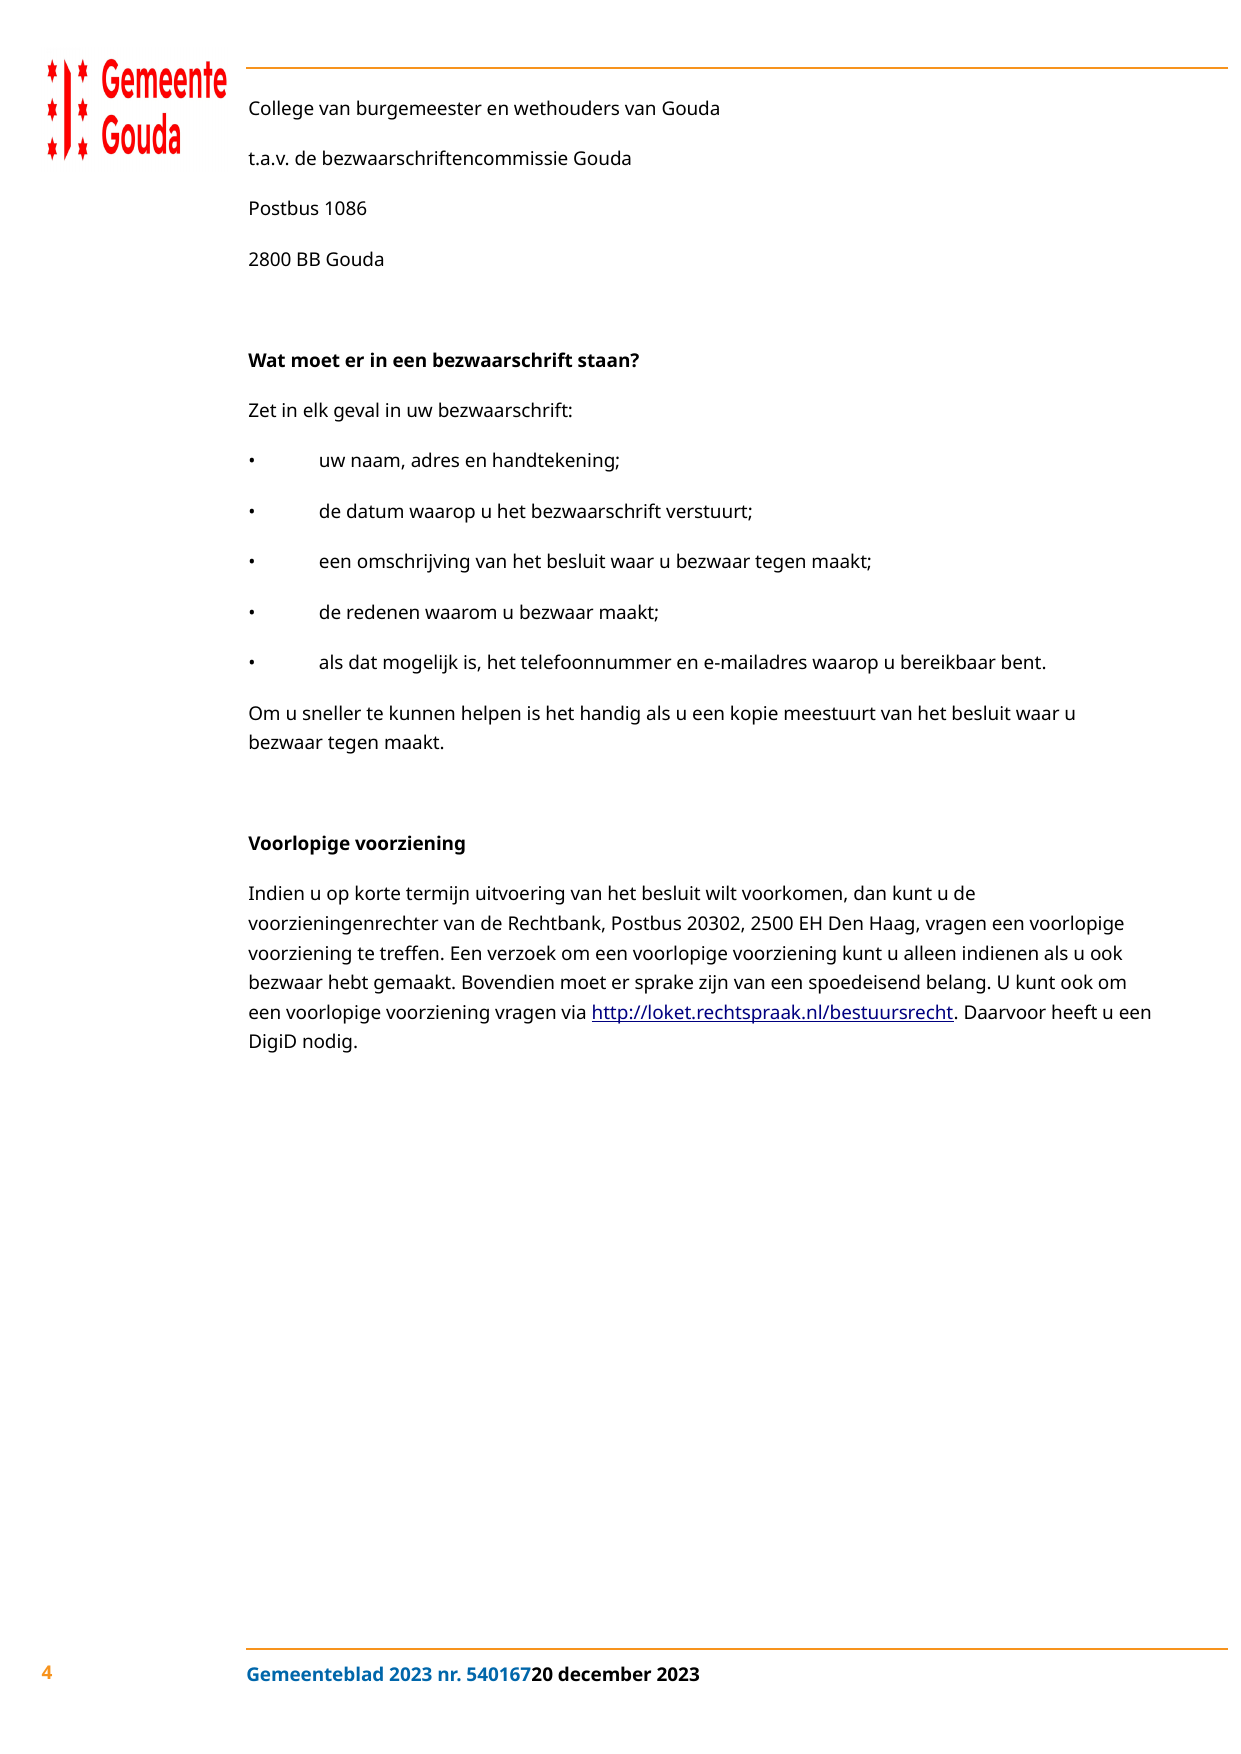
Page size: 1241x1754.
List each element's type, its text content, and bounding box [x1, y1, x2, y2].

text • een omschrijving van het besluit waar u bezwaar tegen maakt; [248, 548, 1152, 574]
text Indien u op korte termijn uitvoering van het besluit wilt voorkomen, dan kunt u de voorzieningenrechter van de Rechtbank, Postbus 20302, 2500 EH Den Haag, vragen een voorlopige voorziening te treffen. Een verzoek om een voorlopige voorziening kunt u alleen indienen als u ook bezwaar hebt gemaakt. Bovendien moet er sprake zijn van een spoedeisend belang. U kunt ook om een voorlopige voorziening vragen via http://loket.rechtspraak.nl/bestuursrecht. Daarvoor heeft u een DigiD nodig. [248, 881, 1152, 1054]
text • uw naam, adres en handtekening; [248, 448, 1152, 473]
text Wat moet er in een bezwaarschrift staan? [248, 347, 1152, 373]
text Voorlopige voorziening [248, 830, 1152, 856]
text • de redenen waarom u bezwaar maakt; [248, 599, 1152, 625]
text • de datum waarop u het bezwaarschrift verstuurt; [248, 498, 1152, 524]
text College van burgemeester en wethouders van Gouda [248, 95, 1152, 121]
text Om u sneller te kunnen helpen is het handig als u een kopie meestuurt van het besluit waar u bezwaar tegen maakt. [248, 700, 1152, 755]
text Postbus 1086 [248, 196, 1152, 221]
text Zet in elk geval in uw bezwaarschrift: [248, 397, 1152, 423]
picture [41, 47, 231, 172]
text t.a.v. de bezwaarschriftencommissie Gouda [248, 145, 1152, 171]
text • als dat mogelijk is, het telefoonnummer en e-mailadres waarop u bereikbaar bent. [248, 649, 1152, 675]
text 2800 BB Gouda [248, 246, 1152, 272]
